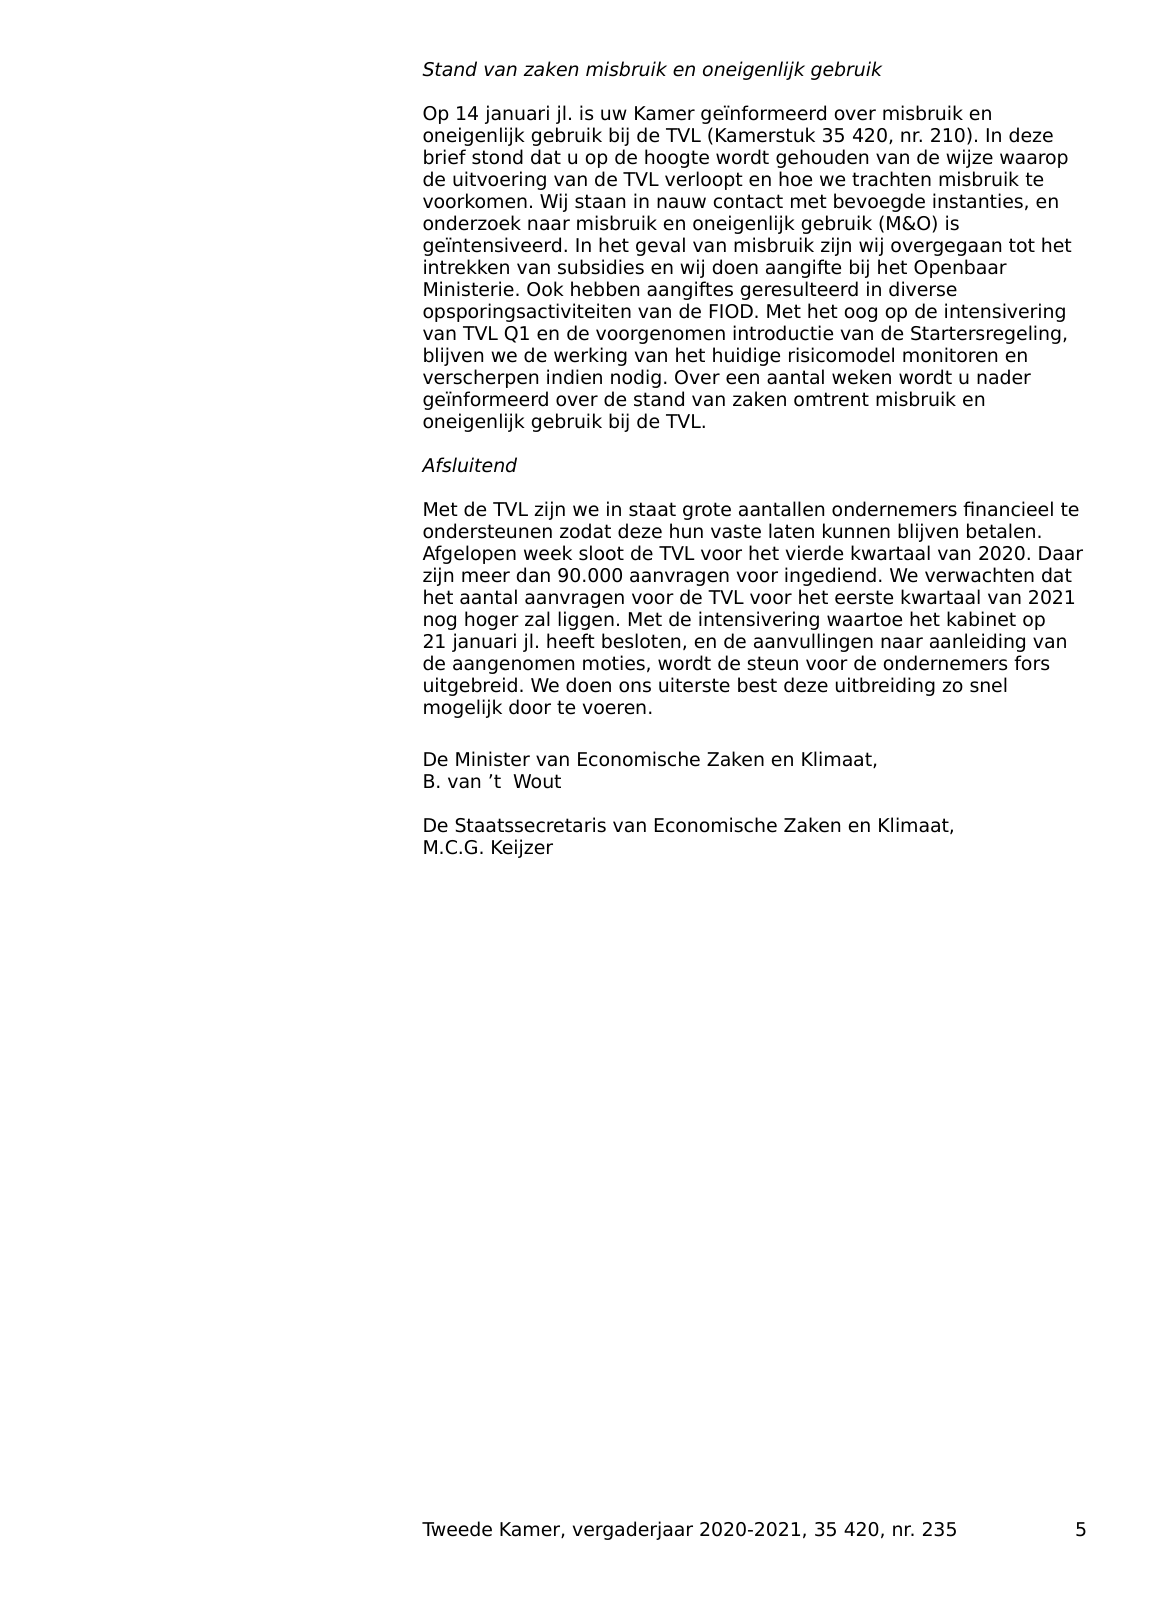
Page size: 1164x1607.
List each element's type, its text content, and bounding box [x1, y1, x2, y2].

text De Minister van Economische Zaken en Klimaat, B. van ’t Wout [422, 749, 1087, 793]
subtitle Stand van zaken misbruik en oneigenlijk gebruik [422, 59, 1087, 81]
text Met de TVL zijn we in staat grote aantallen ondernemers financieel te ondersteunen zodat deze hun vaste laten kunnen blijven betalen. Afgelopen week sloot de TVL voor het vierde kwartaal van 2020. Daar zijn meer dan 90.000 aanvragen voor ingediend. We verwachten dat het aantal aanvragen voor de TVL voor het eerste kwartaal van 2021 nog hoger zal liggen. Met de intensivering waartoe het kabinet op 21 januari jl. heeft besloten, en de aanvullingen naar aanleiding van de aangenomen moties, wordt de steun voor de ondernemers fors uitgebreid. We doen ons uiterste best deze uitbreiding zo snel mogelijk door te voeren. [422, 499, 1087, 719]
text De Staatssecretaris van Economische Zaken en Klimaat, M.C.G. Keijzer [422, 815, 1087, 859]
subtitle Afsluitend [422, 455, 1087, 477]
text Op 14 januari jl. is uw Kamer geïnformeerd over misbruik en oneigenlijk gebruik bij de TVL (Kamerstuk 35 420, nr. 210). In deze brief stond dat u op de hoogte wordt gehouden van de wijze waarop de uitvoering van de TVL verloopt en hoe we trachten misbruik te voorkomen. Wij staan in nauw contact met bevoegde instanties, en onderzoek naar misbruik en oneigenlijk gebruik (M&O) is geïntensiveerd. In het geval van misbruik zijn wij overgegaan tot het intrekken van subsidies en wij doen aangifte bij het Openbaar Ministerie. Ook hebben aangiftes geresulteerd in diverse opsporingsactiviteiten van de FIOD. Met het oog op de intensivering van TVL Q1 en de voorgenomen introductie van de Startersregeling, blijven we de werking van het huidige risicomodel monitoren en verscherpen indien nodig. Over een aantal weken wordt u nader geïnformeerd over de stand van zaken omtrent misbruik en oneigenlijk gebruik bij de TVL. [422, 103, 1087, 433]
